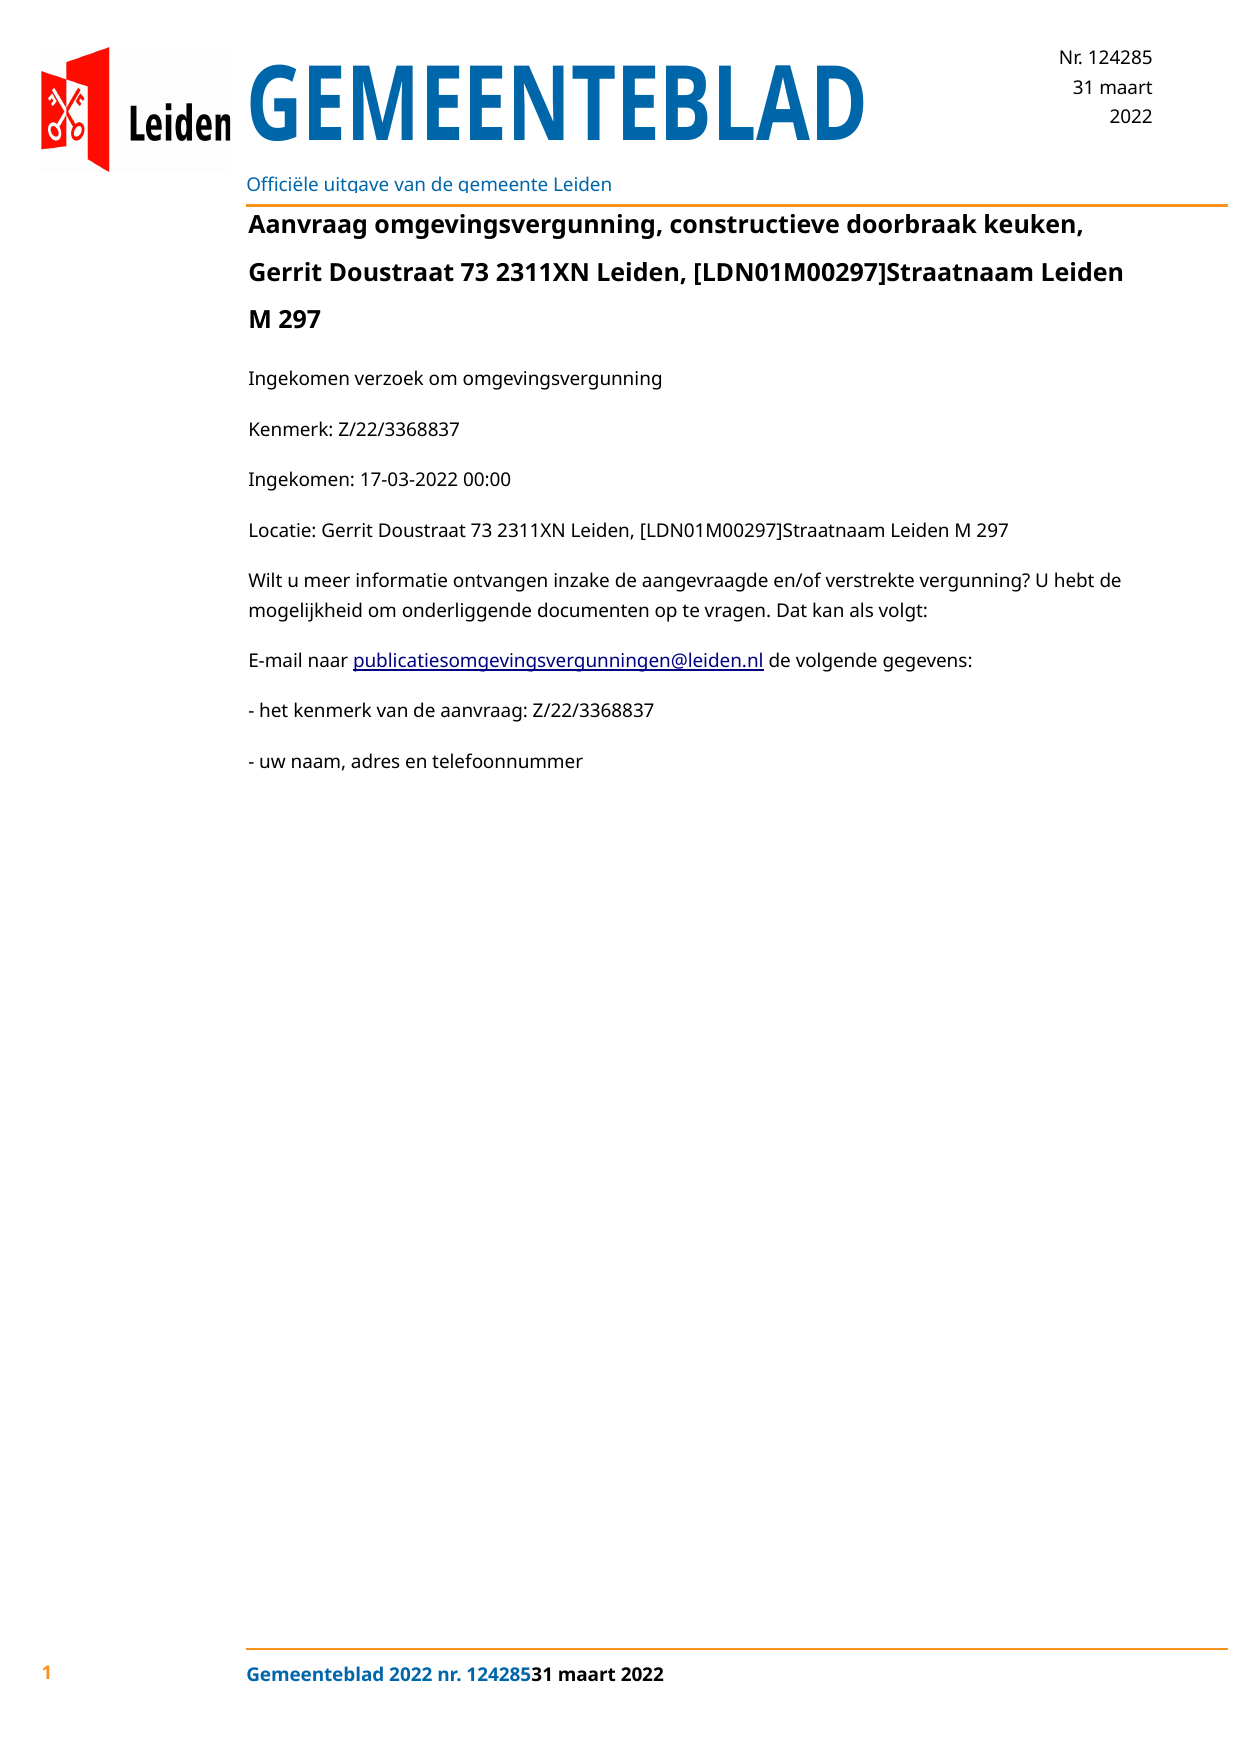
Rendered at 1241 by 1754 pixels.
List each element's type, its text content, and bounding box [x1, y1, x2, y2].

text Ingekomen: 17-03-2022 00:00 [248, 466, 1152, 492]
text - het kenmerk van de aanvraag: Z/22/3368837 [248, 698, 1152, 723]
text E-mail naar publicatiesomgevingsvergunningen@leiden.nl de volgende gegevens: [248, 647, 1152, 673]
text Locatie: Gerrit Doustraat 73 2311XN Leiden, [LDN01M00297]Straatnaam Leiden M 297 [248, 517, 1152, 542]
text Kenmerk: Z/22/3368837 [248, 416, 1152, 442]
text Wilt u meer informatie ontvangen inzake de aangevraagde en/of verstrekte vergunning? U hebt de mogelijkheid om onderliggende documenten op te vragen. Dat kan als volgt: [248, 567, 1152, 622]
text Aanvraag omgevingsvergunning, constructieve doorbraak keuken, Gerrit Doustraat 73 2311XN Leiden, [LDN01M00297]Straatnaam Leiden M 297 [248, 207, 1152, 336]
picture [41, 47, 231, 172]
text Ingekomen verzoek om omgevingsvergunning [248, 366, 1152, 391]
text - uw naam, adres en telefoonnummer [248, 748, 1152, 774]
